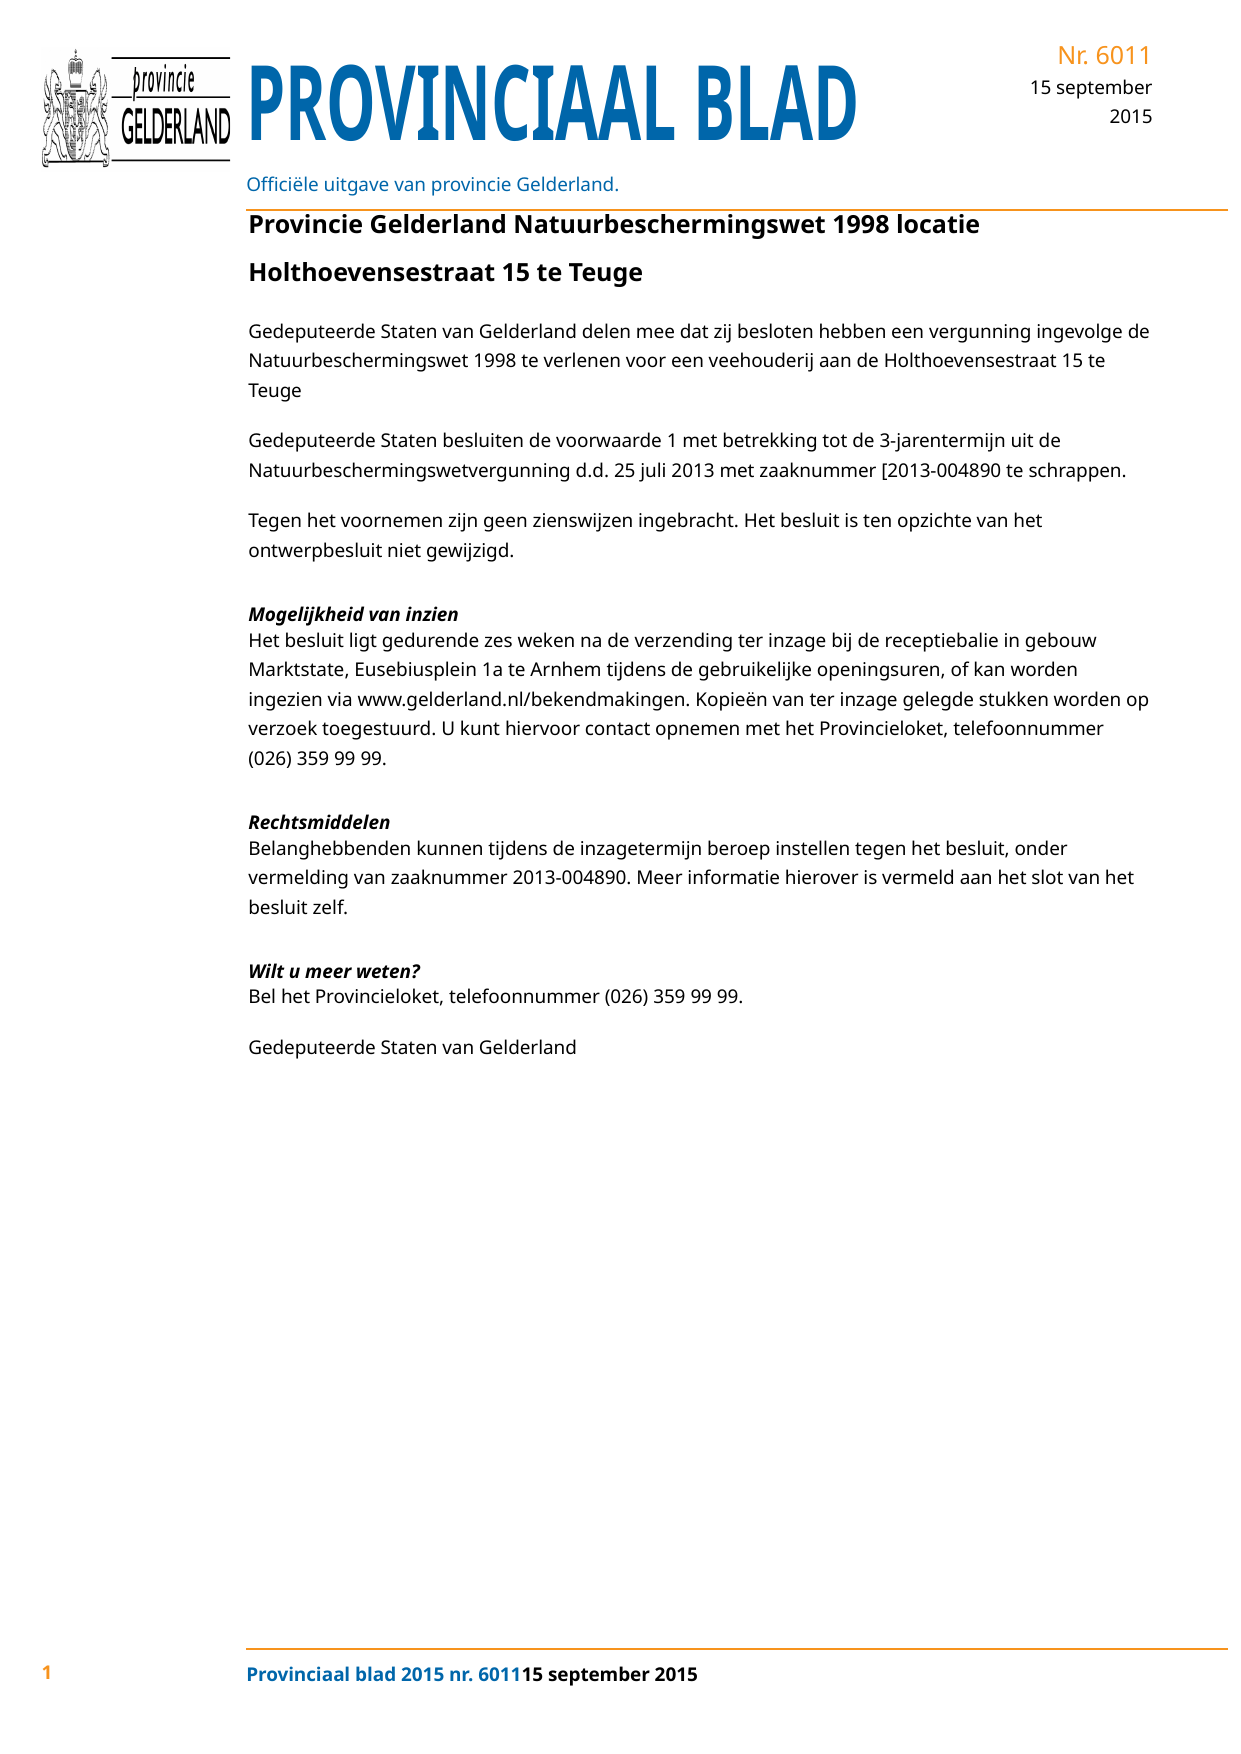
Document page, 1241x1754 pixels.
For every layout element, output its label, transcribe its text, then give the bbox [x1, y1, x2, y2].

text Het besluit ligt gedurende zes weken na de verzending ter inzage bij de receptiebalie in gebouw Marktstate, Eusebiusplein 1a te Arnhem tijdens de gebruikelijke openingsuren, of kan worden ingezien via www.gelderland.nl/bekendmakingen. Kopieën van ter inzage gelegde stukken worden op verzoek toegestuurd. U kunt hiervoor contact opnemen met het Provincieloket, telefoonnummer (026) 359 99 99. [248, 627, 1152, 771]
text Provincie Gelderland Natuurbeschermingswet 1998 locatie Holthoevensestraat 15 te Teuge [248, 211, 1152, 288]
text Gedeputeerde Staten besluiten de voorwaarde 1 met betrekking tot de 3-jarentermijn uit de Natuurbeschermingswetvergunning d.d. 25 juli 2013 met zaaknummer [2013-004890 te schrappen. [248, 427, 1152, 483]
text Mogelijkheid van inzien [248, 601, 1152, 627]
text Rechtsmiddelen [248, 809, 1152, 835]
text Wilt u meer weten? [248, 958, 1152, 984]
text Bel het Provincieloket, telefoonnummer (026) 359 99 99. [248, 984, 1152, 1009]
picture [41, 47, 231, 172]
text Gedeputeerde Staten van Gelderland delen mee dat zij besloten hebben een vergunning ingevolge de Natuurbeschermingswet 1998 te verlenen voor een veehouderij aan de Holthoevensestraat 15 te Teuge [248, 318, 1152, 403]
text Gedeputeerde Staten van Gelderland [248, 1034, 1152, 1060]
text Tegen het voornemen zijn geen zienswijzen ingebracht. Het besluit is ten opzichte van het ontwerpbesluit niet gewijzigd. [248, 507, 1152, 563]
text Belanghebbenden kunnen tijdens de inzagetermijn beroep instellen tegen het besluit, onder vermelding van zaaknummer 2013-004890. Meer informatie hierover is vermeld aan het slot van het besluit zelf. [248, 835, 1152, 920]
